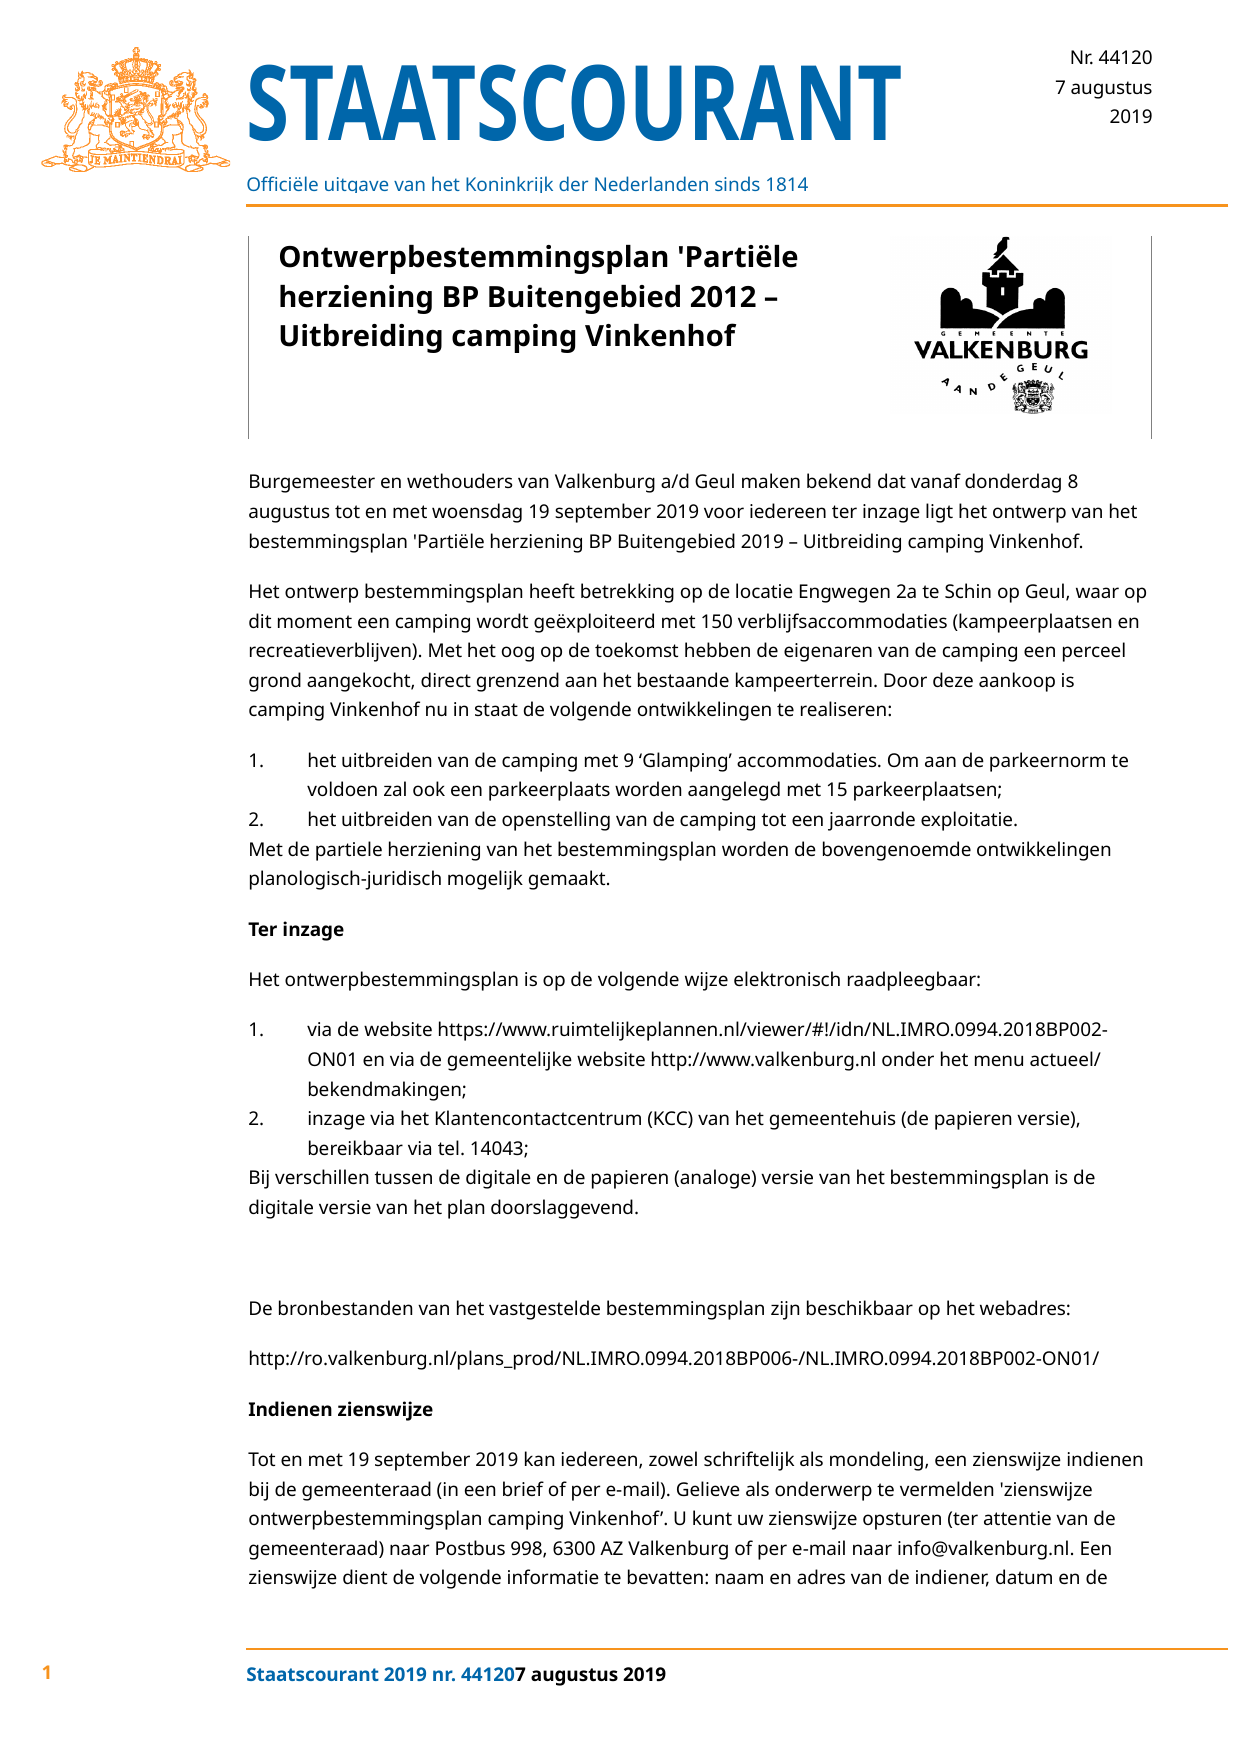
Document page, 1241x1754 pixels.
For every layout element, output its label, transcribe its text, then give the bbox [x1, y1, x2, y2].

picture [41, 47, 231, 172]
list het uitbreiden van de camping met 9 ‘Glamping’ accommodaties. Om aan de parkeernorm te voldoen zal ook een parkeerplaats worden aangelegd met 15 parkeerplaatsen; [248, 747, 1152, 802]
text Tot en met 19 september 2019 kan iedereen, zowel schriftelijk als mondeling, een zienswijze indienen bij de gemeenteraad (in een brief of per e-mail). Gelieve als onderwerp te vermelden 'zienswijze ontwerpbestemmingsplan camping Vinkenhof’. U kunt uw zienswijze opsturen (ter attentie van de gemeenteraad) naar Postbus 998, 6300 AZ Valkenburg of per e-mail naar info@valkenburg.nl. Een zienswijze dient de volgende informatie te bevatten: naam en adres van de indiener, datum en de [248, 1446, 1152, 1590]
text De bronbestanden van het vastgestelde bestemmingsplan zijn beschikbaar op het webadres: [248, 1295, 1152, 1321]
text Indienen zienswijze [248, 1396, 1152, 1421]
text Met de partiele herziening van het bestemmingsplan worden de bovengenoemde ontwikkelingen planologisch-juridisch mogelijk gemaakt. [248, 836, 1152, 891]
list het uitbreiden van de openstelling van de camping tot een jaarronde exploitatie. [248, 806, 1152, 832]
picture [889, 236, 1112, 414]
text Bij verschillen tussen de digitale en de papieren (analoge) versie van het bestemmingsplan is de digitale versie van het plan doorslaggevend. [248, 1164, 1152, 1220]
table_header [1112, 236, 1151, 413]
table_header [850, 236, 889, 413]
table_header Ontwerpbestemmingsplan 'Partiële herziening BP Buitengebied 2012 – Uitbreiding camping Vinkenhof [249, 236, 850, 439]
text http://ro.valkenburg.nl/plans_prod/NL.IMRO.0994.2018BP006-/NL.IMRO.0994.2018BP002-ON01/ [248, 1345, 1152, 1371]
text Burgemeester en wethouders van Valkenburg a/d Geul maken bekend dat vanaf donderdag 8 augustus tot en met woensdag 19 september 2019 voor iedereen ter inzage ligt het ontwerp van het bestemmingsplan 'Partiële herziening BP Buitengebied 2019 – Uitbreiding camping Vinkenhof. [248, 469, 1152, 553]
list via de website https://www.ruimtelijkeplannen.nl/viewer/#!/idn/NL.IMRO.0994.2018BP002-ON01 en via de gemeentelijke website http://www.valkenburg.nl onder het menu actueel/ bekendmakingen; [248, 1017, 1152, 1101]
list inzage via het Klantencontactcentrum (KCC) van het gemeentehuis (de papieren versie), bereikbaar via tel. 14043; [248, 1105, 1152, 1161]
text Het ontwerpbestemmingsplan is op de volgende wijze elektronisch raadpleegbaar: [248, 966, 1152, 992]
text Het ontwerp bestemmingsplan heeft betrekking op de locatie Engwegen 2a te Schin op Geul, waar op dit moment een camping wordt geëxploiteerd met 150 verblijfsaccommodaties (kampeerplaatsen en recreatieverblijven). Met het oog op de toekomst hebben de eigenaren van de camping een perceel grond aangekocht, direct grenzend aan het bestaande kampeerterrein. Door deze aankoop is camping Vinkenhof nu in staat de volgende ontwikkelingen te realiseren: [248, 578, 1152, 722]
text Ter inzage [248, 916, 1152, 941]
table_header [850, 414, 1151, 439]
